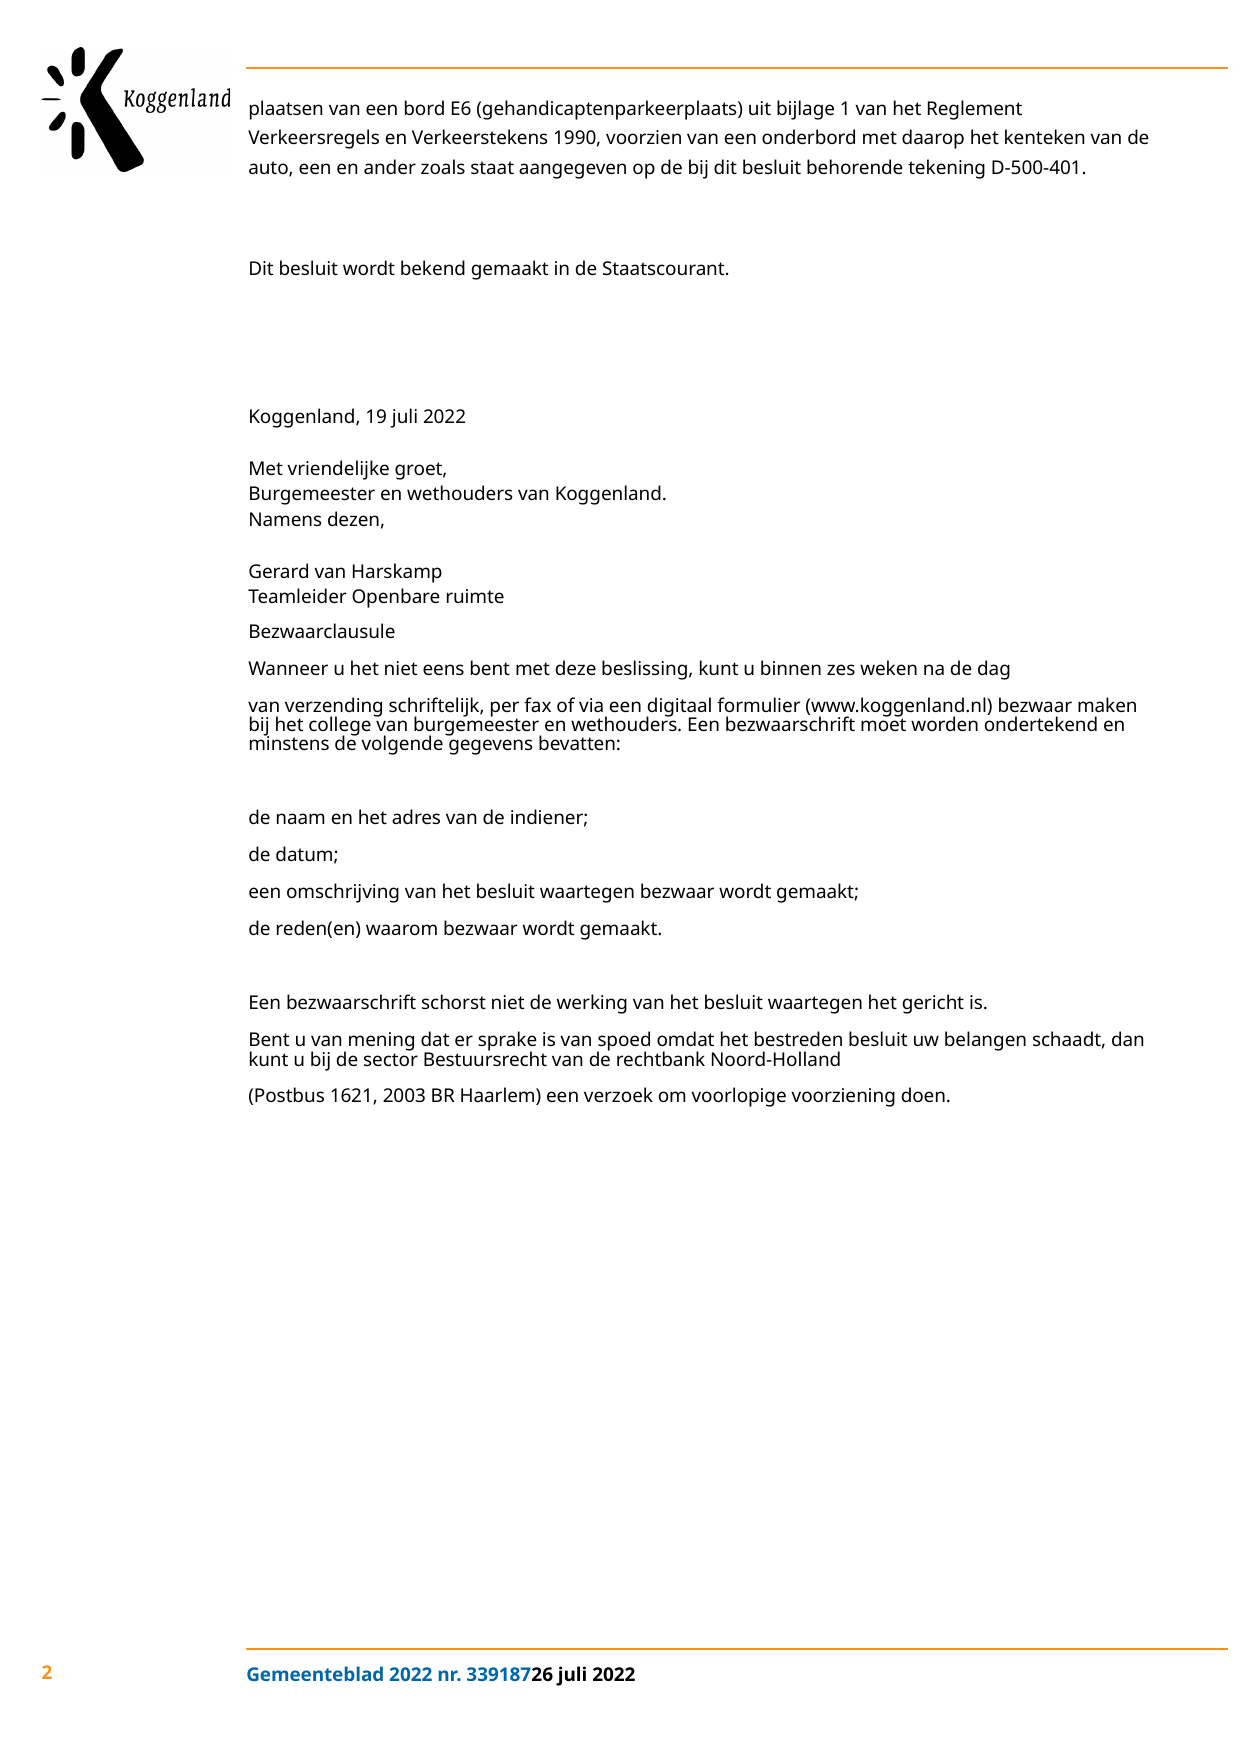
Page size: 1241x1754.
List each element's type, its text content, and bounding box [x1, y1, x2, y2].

text de naam en het adres van de indiener; [248, 809, 1152, 829]
text Burgemeester en wethouders van Koggenland. [248, 481, 1152, 506]
text Bent u van mening dat er sprake is van spoed omdat het bestreden besluit uw belangen schaadt, dan kunt u bij de sector Bestuursrecht van de rechtbank Noord-Holland [248, 1031, 1152, 1070]
text Koggenland, 19 juli 2022 [248, 403, 1152, 429]
text de reden(en) waarom bezwaar wordt gemaakt. [248, 920, 1152, 939]
text Met vriendelijke groet, [248, 455, 1152, 481]
text een omschrijving van het besluit waartegen bezwaar wordt gemaakt; [248, 883, 1152, 903]
text plaatsen van een bord E6 (gehandicaptenparkeerplaats) uit bijlage 1 van het Reglement Verkeersregels en Verkeerstekens 1990, voorzien van een onderbord met daarop het kenteken van de auto, een en ander zoals staat aangegeven op de bij dit besluit behorende tekening D-500-401. [248, 95, 1152, 180]
text Wanneer u het niet eens bent met deze beslissing, kunt u binnen zes weken na de dag [248, 660, 1152, 679]
text Een bezwaarschrift schorst niet de werking van het besluit waartegen het gericht is. [248, 994, 1152, 1013]
text Teamleider Openbare ruimte [248, 583, 1152, 609]
text Namens dezen, [248, 506, 1152, 532]
text (Postbus 1621, 2003 BR Haarlem) een verzoek om voorlopige voorziening doen. [248, 1087, 1152, 1107]
text Gerard van Harskamp [248, 558, 1152, 583]
text de datum; [248, 846, 1152, 866]
text van verzending schriftelijk, per fax of via een digitaal formulier (www.koggenland.nl) bezwaar maken bij het college van burgemeester en wethouders. Een bezwaarschrift moet worden ondertekend en minstens de volgende gegevens bevatten: [248, 697, 1152, 755]
picture [41, 47, 231, 172]
text Dit besluit wordt bekend gemaakt in de Staatscourant. [248, 255, 1152, 281]
text Bezwaarclausule [248, 623, 1152, 642]
